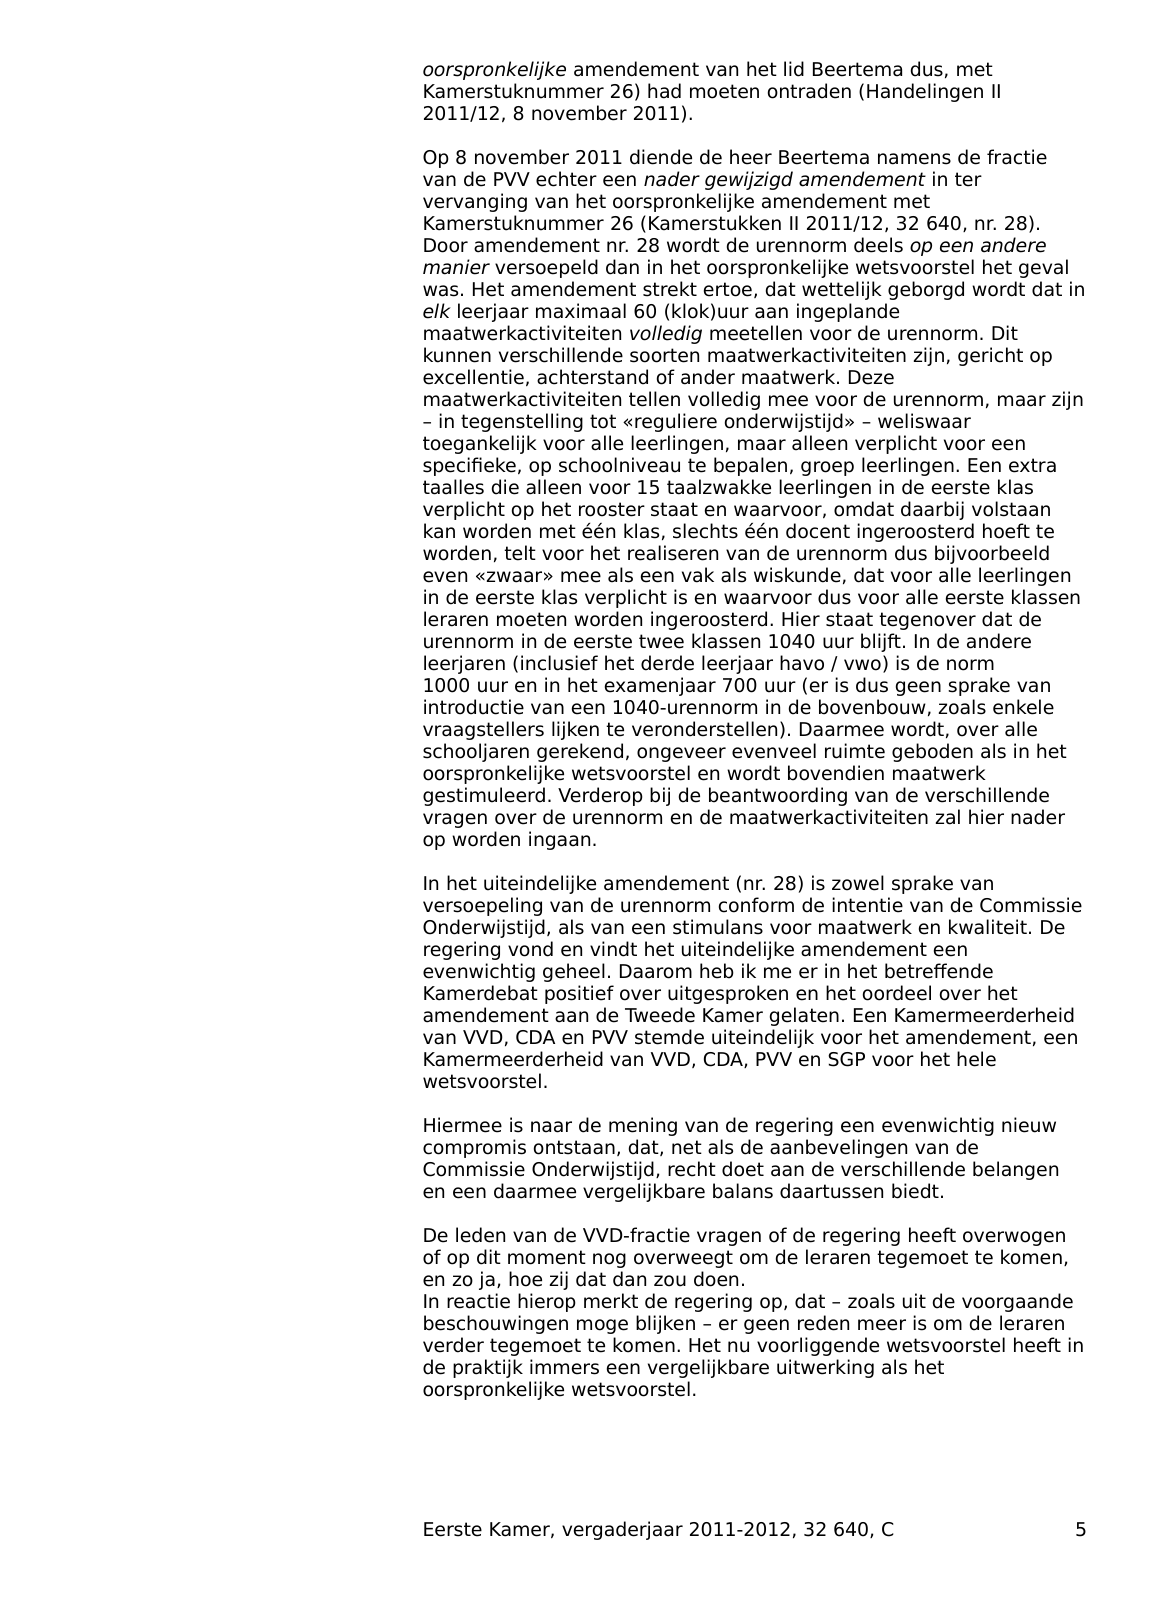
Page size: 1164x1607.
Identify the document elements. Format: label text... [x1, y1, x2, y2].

text Op 8 november 2011 diende de heer Beertema namens de fractie van de PVV echter een nader gewijzigd amendement in ter vervanging van het oorspronkelijke amendement met Kamerstuknummer 26 (Kamerstukken II 2011/12, 32 640, nr. 28). Door amendement nr. 28 wordt de urennorm deels op een andere manier versoepeld dan in het oorspronkelijke wetsvoorstel het geval was. Het amendement strekt ertoe, dat wettelijk geborgd wordt dat in elk leerjaar maximaal 60 (klok)uur aan ingeplande maatwerkactiviteiten volledig meetellen voor de urennorm. Dit kunnen verschillende soorten maatwerkactiviteiten zijn, gericht op excellentie, achterstand of ander maatwerk. Deze maatwerkactiviteiten tellen volledig mee voor de urennorm, maar zijn – in tegenstelling tot «reguliere onderwijstijd» – weliswaar toegankelijk voor alle leerlingen, maar alleen verplicht voor een specifieke, op schoolniveau te bepalen, groep leerlingen. Een extra taalles die alleen voor 15 taalzwakke leerlingen in de eerste klas verplicht op het rooster staat en waarvoor, omdat daarbij volstaan kan worden met één klas, slechts één docent ingeroosterd hoeft te worden, telt voor het realiseren van de urennorm dus bijvoorbeeld even «zwaar» mee als een vak als wiskunde, dat voor alle leerlingen in de eerste klas verplicht is en waarvoor dus voor alle eerste klassen leraren moeten worden ingeroosterd. Hier staat tegenover dat de urennorm in de eerste twee klassen 1040 uur blijft. In de andere leerjaren (inclusief het derde leerjaar havo / vwo) is de norm 1000 uur en in het examenjaar 700 uur (er is dus geen sprake van introductie van een 1040-urennorm in de bovenbouw, zoals enkele vraagstellers lijken te veronderstellen). Daarmee wordt, over alle schooljaren gerekend, ongeveer evenveel ruimte geboden als in het oorspronkelijke wetsvoorstel en wordt bovendien maatwerk gestimuleerd. Verderop bij de beantwoording van de verschillende vragen over de urennorm en de maatwerkactiviteiten zal hier nader op worden ingaan. [422, 147, 1087, 851]
text In reactie hierop merkt de regering op, dat – zoals uit de voorgaande beschouwingen moge blijken – er geen reden meer is om de leraren verder tegemoet te komen. Het nu voorliggende wetsvoorstel heeft in de praktijk immers een vergelijkbare uitwerking als het oorspronkelijke wetsvoorstel. [422, 1291, 1087, 1401]
text In het uiteindelijke amendement (nr. 28) is zowel sprake van versoepeling van de urennorm conform de intentie van de Commissie Onderwijstijd, als van een stimulans voor maatwerk en kwaliteit. De regering vond en vindt het uiteindelijke amendement een evenwichtig geheel. Daarom heb ik me er in het betreffende Kamerdebat positief over uitgesproken en het oordeel over het amendement aan de Tweede Kamer gelaten. Een Kamermeerderheid van VVD, CDA en PVV stemde uiteindelijk voor het amendement, een Kamermeerderheid van VVD, CDA, PVV en SGP voor het hele wetsvoorstel. [422, 873, 1087, 1092]
text oorspronkelijke amendement van het lid Beertema dus, met Kamerstuknummer 26) had moeten ontraden (Handelingen II 2011/12, 8 november 2011). [422, 59, 1087, 125]
text Hiermee is naar de mening van de regering een evenwichtig nieuw compromis ontstaan, dat, net als de aanbevelingen van de Commissie Onderwijstijd, recht doet aan de verschillende belangen en een daarmee vergelijkbare balans daartussen biedt. [422, 1115, 1087, 1203]
text De leden van de VVD-fractie vragen of de regering heeft overwogen of op dit moment nog overweegt om de leraren tegemoet te komen, en zo ja, hoe zij dat dan zou doen. [422, 1225, 1087, 1291]
